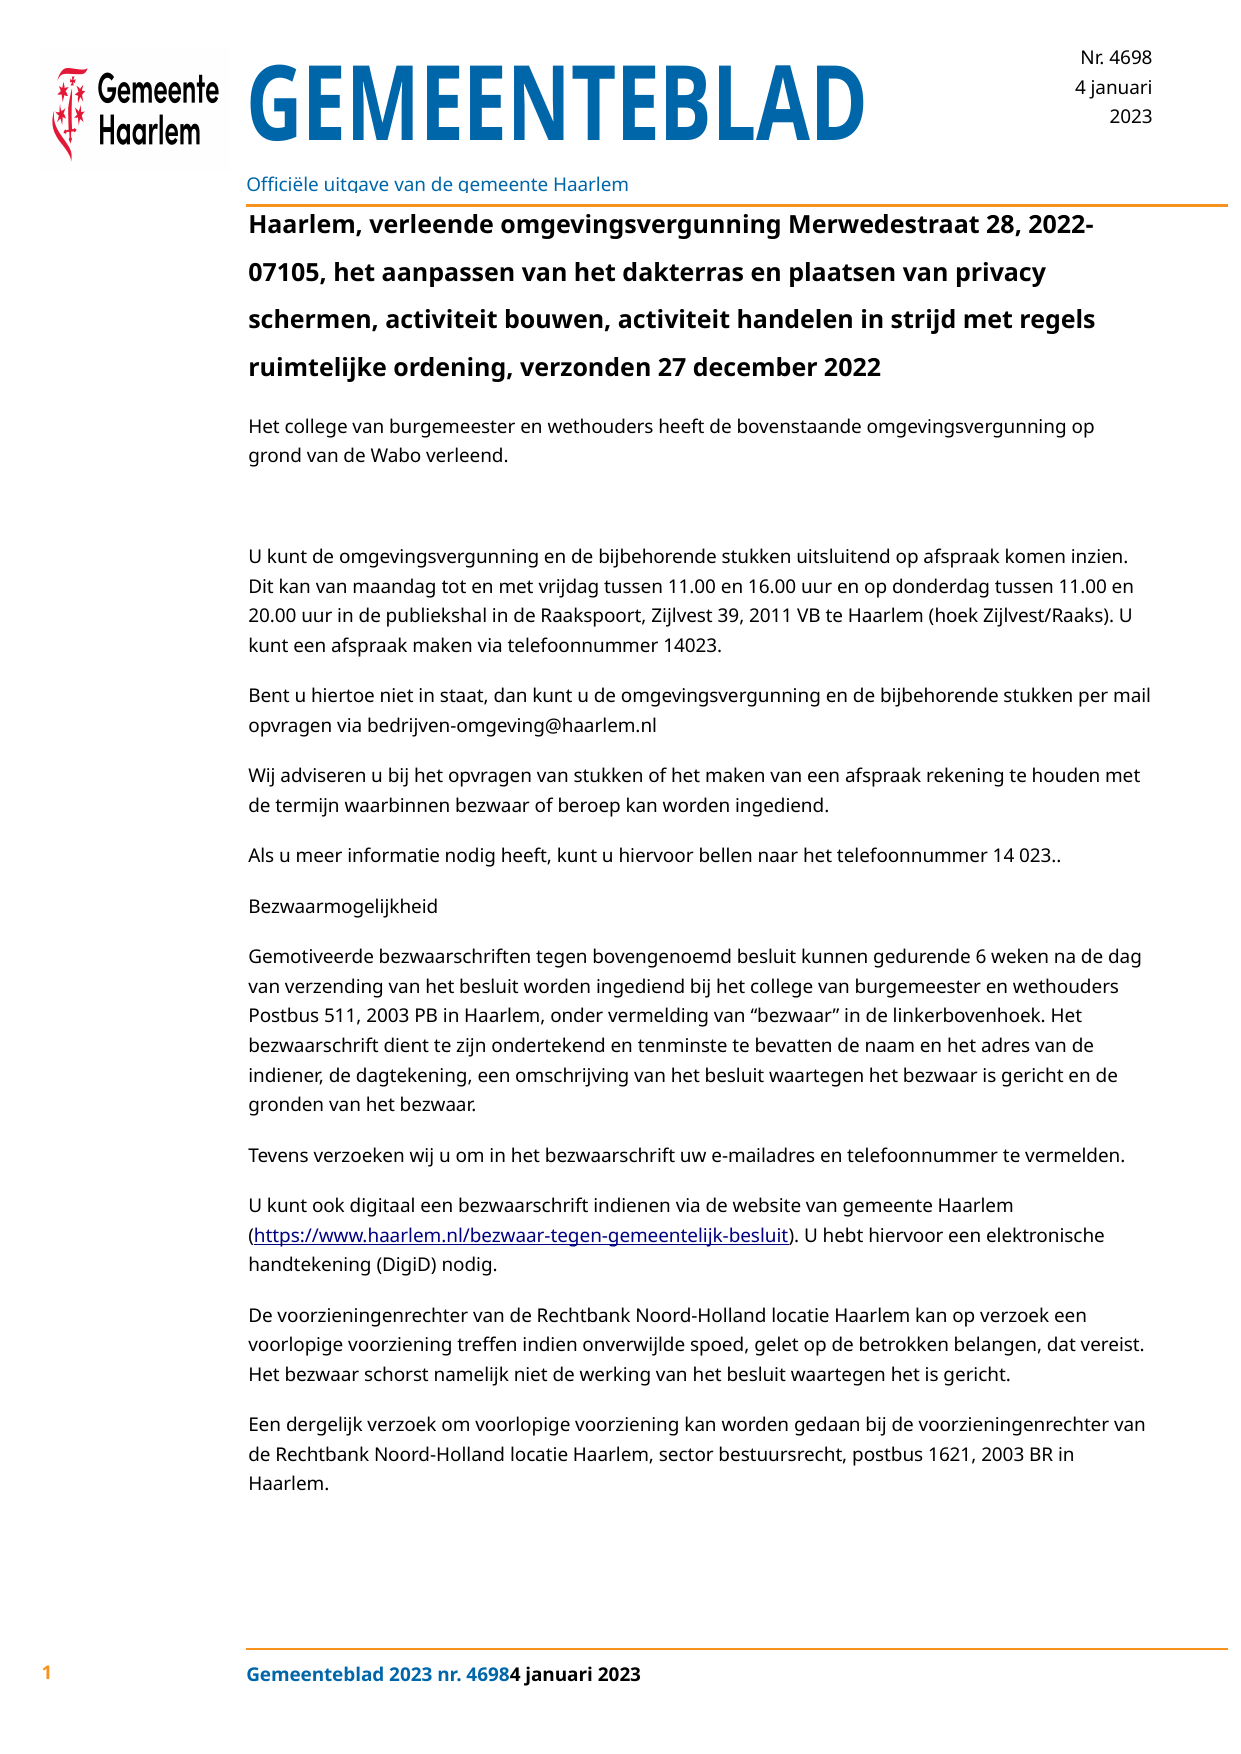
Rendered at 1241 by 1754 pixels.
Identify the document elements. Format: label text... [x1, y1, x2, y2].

text Het college van burgemeester en wethouders heeft de bovenstaande omgevingsvergunning op grond van de Wabo verleend. [248, 413, 1152, 468]
text Bent u hiertoe niet in staat, dan kunt u de omgevingsvergunning en de bijbehorende stukken per mail opvragen via bedrijven-omgeving@haarlem.nl [248, 683, 1152, 738]
text De voorzieningenrechter van de Rechtbank Noord-Holland locatie Haarlem kan op verzoek een voorlopige voorziening treffen indien onverwijlde spoed, gelet op de betrokken belangen, dat vereist. Het bezwaar schorst namelijk niet de werking van het besluit waartegen het is gericht. [248, 1302, 1152, 1387]
text U kunt ook digitaal een bezwaarschrift indienen via de website van gemeente Haarlem (https://www.haarlem.nl/bezwaar-tegen-gemeentelijk-besluit). U hebt hiervoor een elektronische handtekening (DigiD) nodig. [248, 1192, 1152, 1277]
text Een dergelijk verzoek om voorlopige voorziening kan worden gedaan bij de voorzieningenrechter van de Rechtbank Noord-Holland locatie Haarlem, sector bestuursrecht, postbus 1621, 2003 BR in Haarlem. [248, 1411, 1152, 1496]
text Gemotiveerde bezwaarschriften tegen bovengenoemd besluit kunnen gedurende 6 weken na de dag van verzending van het besluit worden ingediend bij het college van burgemeester en wethouders Postbus 511, 2003 PB in Haarlem, onder vermelding van “bezwaar” in de linkerbovenhoek. Het bezwaarschrift dient te zijn ondertekend en tenminste te bevatten de naam en het adres van de indiener, de dagtekening, een omschrijving van het besluit waartegen het bezwaar is gericht en de gronden van het bezwaar. [248, 943, 1152, 1117]
text U kunt de omgevingsvergunning en de bijbehorende stukken uitsluitend op afspraak komen inzien. Dit kan van maandag tot en met vrijdag tussen 11.00 en 16.00 uur en op donderdag tussen 11.00 en 20.00 uur in de publiekshal in de Raakspoort, Zijlvest 39, 2011 VB te Haarlem (hoek Zijlvest/Raaks). U kunt een afspraak maken via telefoonnummer 14023. [248, 543, 1152, 658]
text Haarlem, verleende omgevingsvergunning Merwedestraat 28, 2022-07105, het aanpassen van het dakterras en plaatsen van privacy schermen, activiteit bouwen, activiteit handelen in strijd met regels ruimtelijke ordening, verzonden 27 december 2022 [248, 207, 1152, 384]
picture [41, 47, 231, 172]
text Wij adviseren u bij het opvragen van stukken of het maken van een afspraak rekening te houden met de termijn waarbinnen bezwaar of beroep kan worden ingediend. [248, 763, 1152, 818]
text Bezwaarmogelijkheid [248, 893, 1152, 919]
text Als u meer informatie nodig heeft, kunt u hiervoor bellen naar het telefoonnummer 14 023.. [248, 843, 1152, 868]
text Tevens verzoeken wij u om in het bezwaarschrift uw e-mailadres en telefoonnummer te vermelden. [248, 1142, 1152, 1168]
